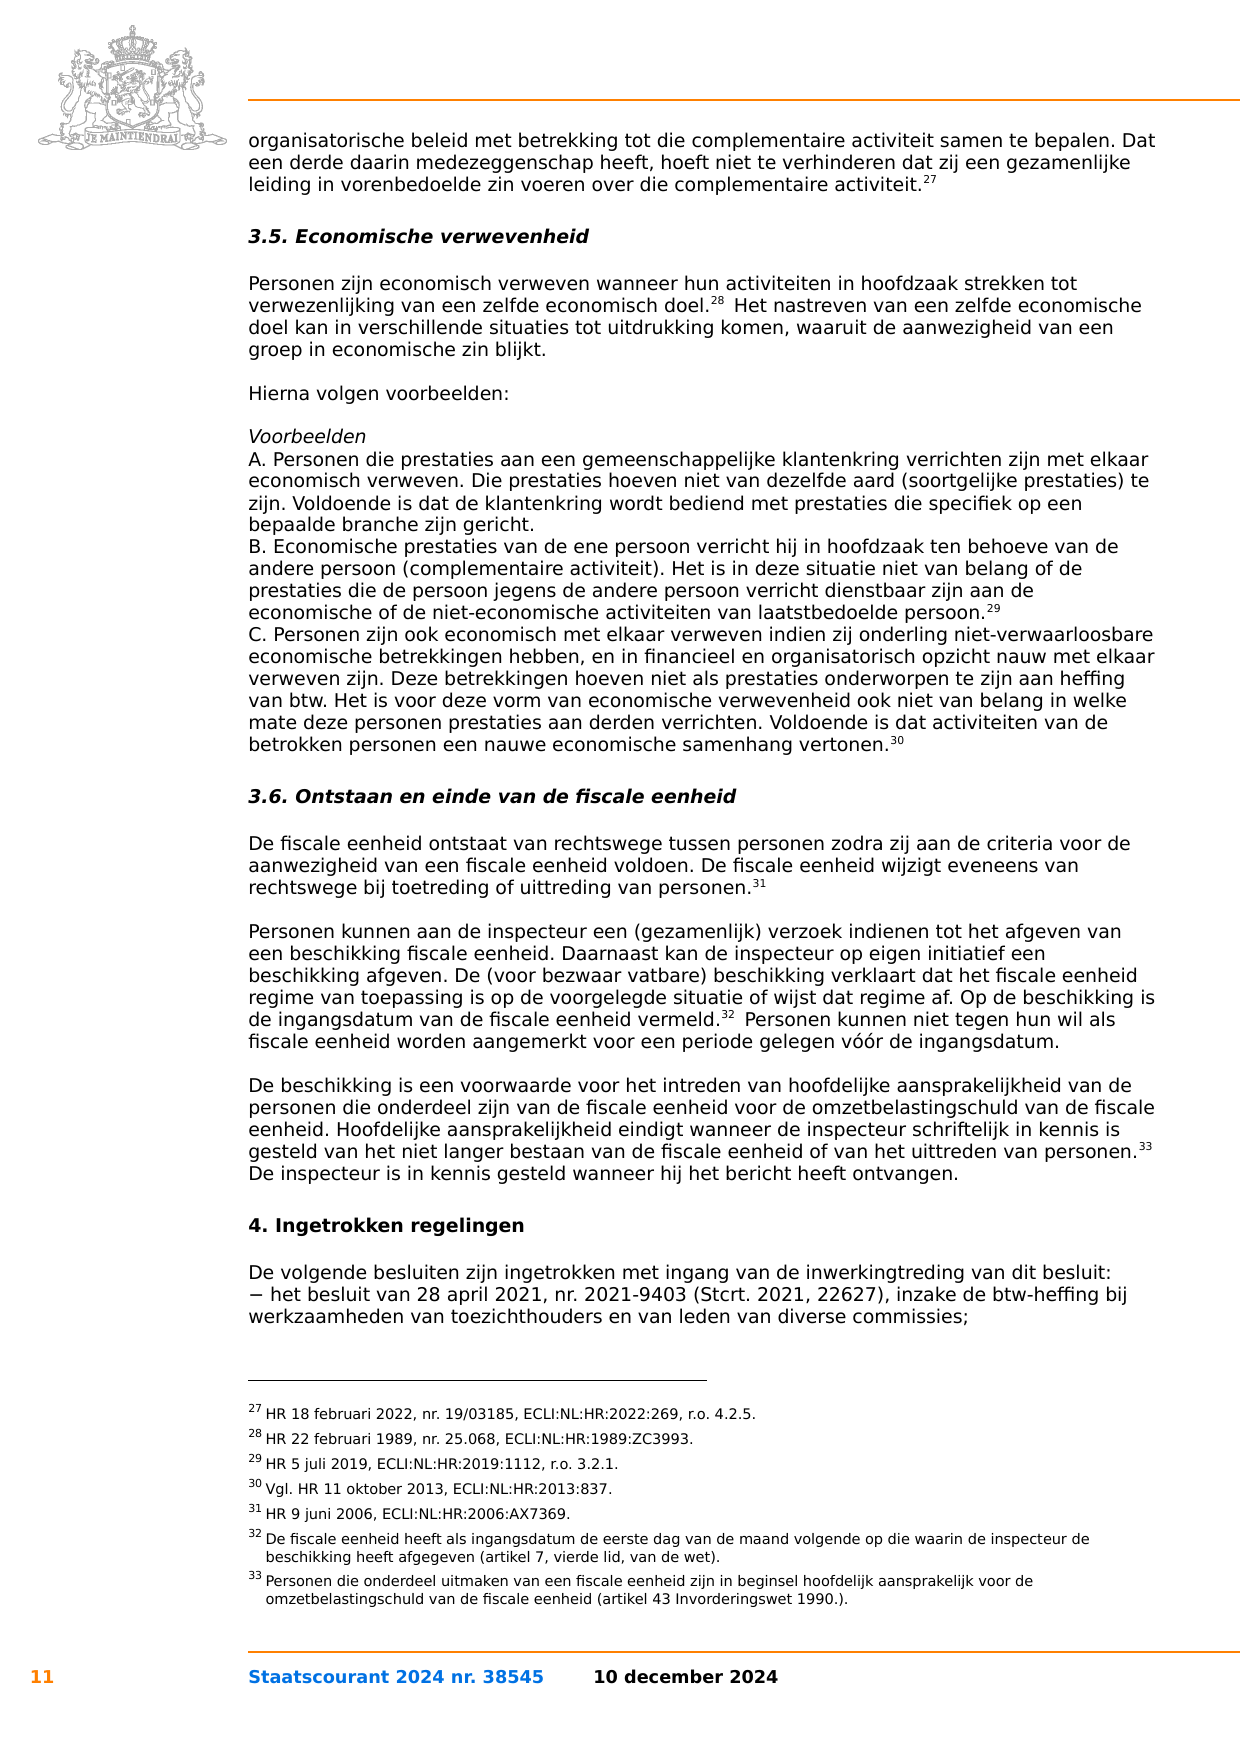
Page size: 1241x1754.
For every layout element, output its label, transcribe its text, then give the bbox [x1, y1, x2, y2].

text De fiscale eenheid ontstaat van rechtswege tussen personen zodra zij aan de criteria voor de aanwezigheid van een fiscale eenheid voldoen. De fiscale eenheid wijzigt eveneens van rechtswege bij toetreding of uittreding van personen. [248, 833, 1163, 899]
text Personen kunnen aan de inspecteur een (gezamenlijk) verzoek indienen tot het afgeven van een beschikking fiscale eenheid. Daarnaast kan de inspecteur op eigen initiatief een beschikking afgeven. De (voor bezwaar vatbare) beschikking verklaart dat het fiscale eenheid regime van toepassing is op de voorgelegde situatie of wijst dat regime af. Op de beschikking is de ingangsdatum van de fiscale eenheid vermeld. Personen kunnen niet tegen hun wil als fiscale eenheid worden aangemerkt voor een periode gelegen vóór de ingangsdatum. [248, 921, 1163, 1053]
subtitle 3.5. Economische verwevenheid [248, 226, 1163, 248]
subtitle Voorbeelden [248, 426, 1163, 448]
text − het besluit van 28 april 2021, nr. 2021-9403 (Stcrt. 2021, 22627), inzake de btw-heffing bij werkzaamheden van toezichthouders en van leden van diverse commissies; [248, 1283, 1163, 1327]
text C. Personen zijn ook economisch met elkaar verweven indien zij onderling niet-verwaarloosbare economische betrekkingen hebben, en in financieel en organisatorisch opzicht nauw met elkaar verweven zijn. Deze betrekkingen hoeven niet als prestaties onderworpen te zijn aan heffing van btw. Het is voor deze vorm van economische verwevenheid ook niet van belang in welke mate deze personen prestaties aan derden verrichten. Voldoende is dat activiteiten van de betrokken personen een nauwe economische samenhang vertonen. [248, 624, 1163, 756]
text A. Personen die prestaties aan een gemeenschappelijke klantenkring verrichten zijn met elkaar economisch verweven. Die prestaties hoeven niet van dezelfde aard (soortgelijke prestaties) te zijn. Voldoende is dat de klantenkring wordt bediend met prestaties die specifiek op een bepaalde branche zijn gericht. [248, 448, 1163, 536]
text Personen zijn economisch verweven wanneer hun activiteiten in hoofdzaak strekken tot verwezenlijking van een zelfde economisch doel. Het nastreven van een zelfde economische doel kan in verschillende situaties tot uitdrukking komen, waaruit de aanwezigheid van een groep in economische zin blijkt. [248, 273, 1163, 361]
text HR 18 februari 2022, nr. 19/03185, ECLI:NL:HR:2022:269, r.o. 4.2.5. [248, 1402, 1163, 1424]
text Hierna volgen voorbeelden: [248, 383, 1163, 404]
text HR 5 juli 2019, ECLI:NL:HR:2019:1112, r.o. 3.2.1. [248, 1452, 1163, 1474]
text organisatorische beleid met betrekking tot die complementaire activiteit samen te bepalen. Dat een derde daarin medezeggenschap heeft, hoeft niet te verhinderen dat zij een gezamenlijke leiding in vorenbedoelde zin voeren over die complementaire activiteit. [248, 130, 1163, 196]
text HR 9 juni 2006, ECLI:NL:HR:2006:AX7369. [248, 1502, 1163, 1524]
text HR 22 februari 1989, nr. 25.068, ECLI:NL:HR:1989:ZC3993. [248, 1427, 1163, 1449]
text De beschikking is een voorwaarde voor het intreden van hoofdelijke aansprakelijkheid van de personen die onderdeel zijn van de fiscale eenheid voor de omzetbelastingschuld van de fiscale eenheid. Hoofdelijke aansprakelijkheid eindigt wanneer de inspecteur schriftelijk in kennis is gesteld van het niet langer bestaan van de fiscale eenheid of van het uittreden van personen. De inspecteur is in kennis gesteld wanneer hij het bericht heeft ontvangen. [248, 1075, 1163, 1184]
text De fiscale eenheid heeft als ingangsdatum de eerste dag van de maand volgende op die waarin de inspecteur de beschikking heeft afgegeven (artikel 7, vierde lid, van de wet). [248, 1527, 1163, 1566]
text Personen die onderdeel uitmaken van een fiscale eenheid zijn in beginsel hoofdelijk aansprakelijk voor de omzetbelastingschuld van de fiscale eenheid (artikel 43 Invorderingswet 1990.). [248, 1569, 1163, 1608]
subtitle 4. Ingetrokken regelingen [248, 1214, 1163, 1237]
picture [38, 25, 227, 150]
text B. Economische prestaties van de ene persoon verricht hij in hoofdzaak ten behoeve van de andere persoon (complementaire activiteit). Het is in deze situatie niet van belang of de prestaties die de persoon jegens de andere persoon verricht dienstbaar zijn aan de economische of de niet-economische activiteiten van laatstbedoelde persoon. [248, 536, 1163, 624]
text De volgende besluiten zijn ingetrokken met ingang van de inwerkingtreding van dit besluit: [248, 1262, 1163, 1283]
text Vgl. HR 11 oktober 2013, ECLI:NL:HR:2013:837. [248, 1477, 1163, 1499]
subtitle 3.6. Ontstaan en einde van de fiscale eenheid [248, 786, 1163, 808]
